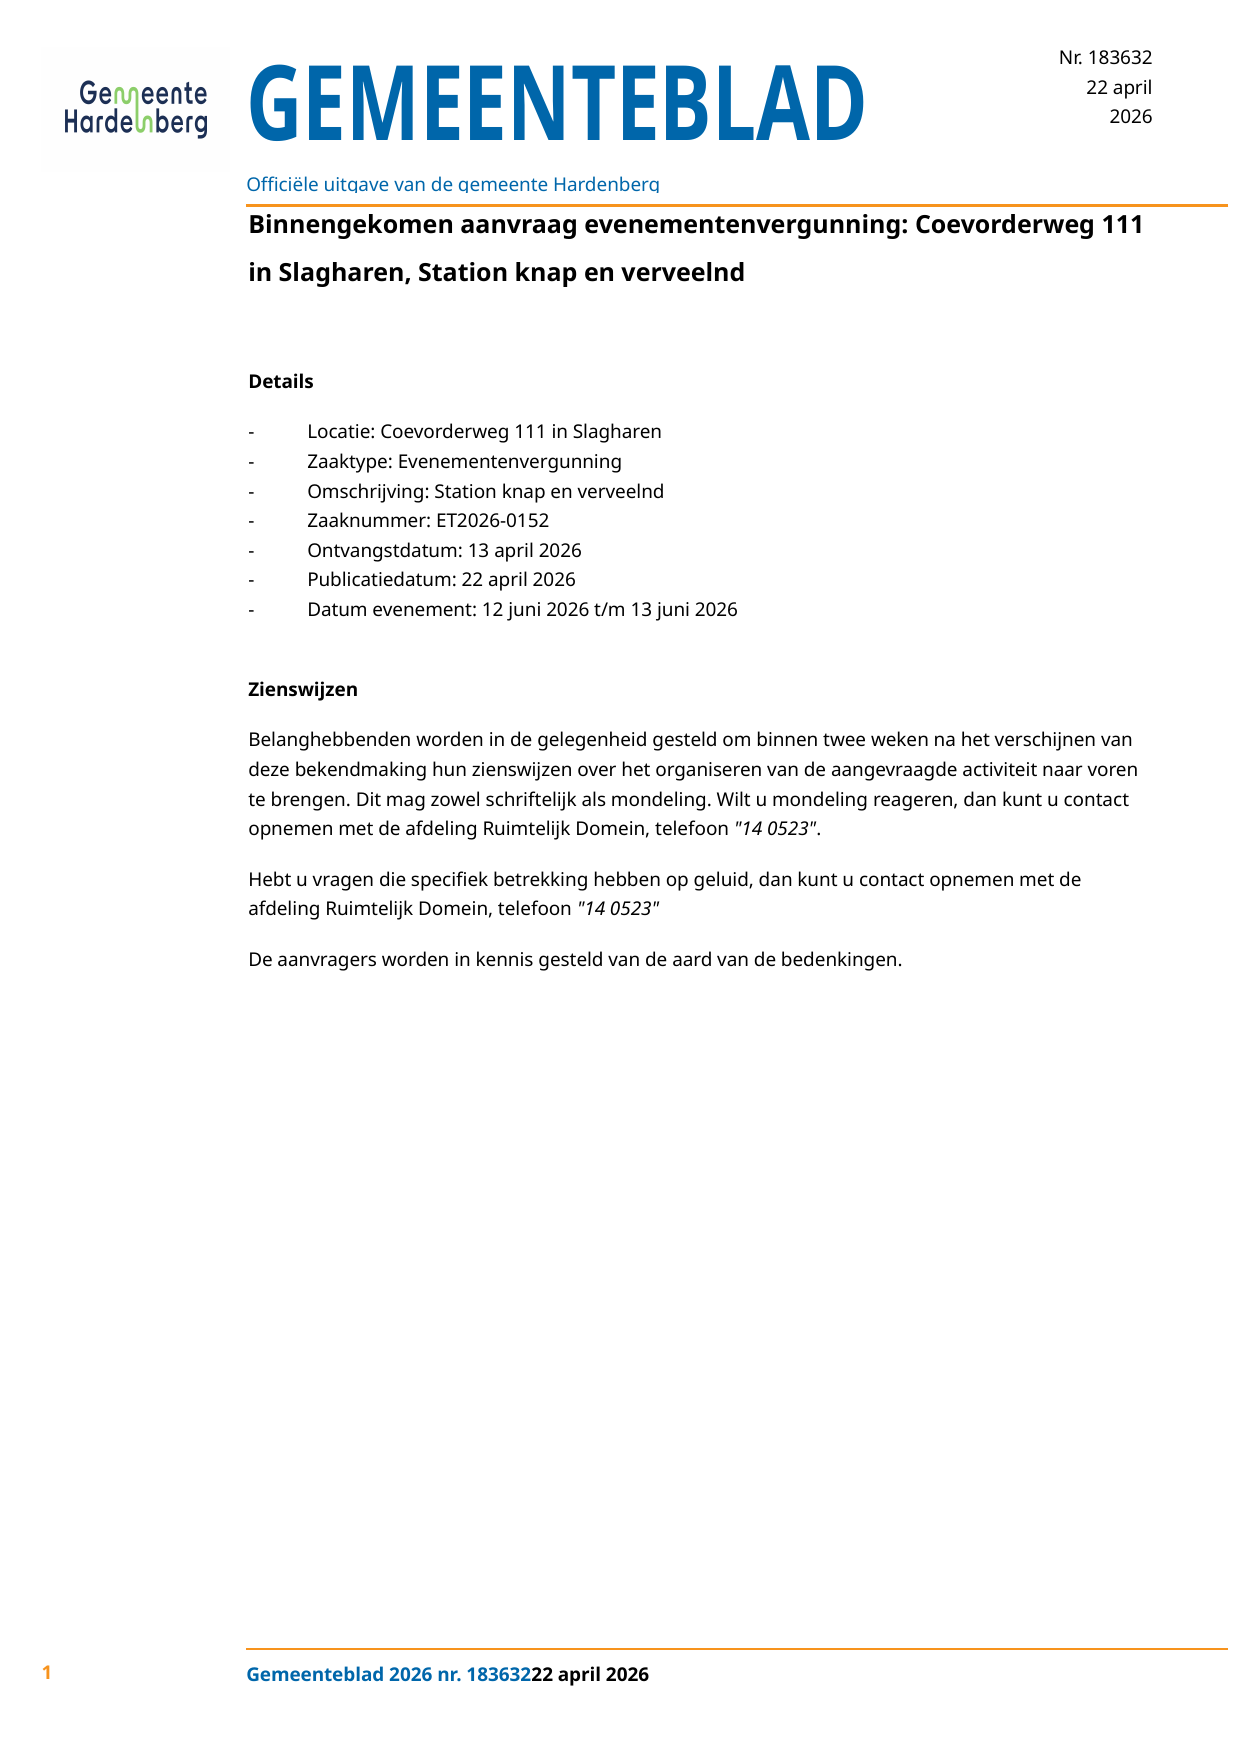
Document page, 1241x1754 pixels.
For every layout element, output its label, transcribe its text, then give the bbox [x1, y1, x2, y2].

text Belanghebbenden worden in de gelegenheid gesteld om binnen twee weken na het verschijnen van deze bekendmaking hun zienswijzen over het organiseren van de aangevraagde activiteit naar voren te brengen. Dit mag zowel schriftelijk als mondeling. Wilt u mondeling reageren, dan kunt u contact opnemen met de afdeling Ruimtelijk Domein, telefoon "14 0523". [248, 727, 1152, 841]
list Zaaktype: Evenementenvergunning [248, 448, 1152, 474]
text Details [248, 368, 1152, 394]
list Publicatiedatum: 22 april 2026 [248, 567, 1152, 592]
list Omschrijving: Station knap en verveelnd [248, 478, 1152, 504]
list Datum evenement: 12 juni 2026 t/m 13 juni 2026 [248, 596, 1152, 622]
text De aanvragers worden in kennis gesteld van de aard van de bedenkingen. [248, 946, 1152, 972]
text Zienswijzen [248, 676, 1152, 702]
list Locatie: Coevorderweg 111 in Slagharen [248, 419, 1152, 444]
list Ontvangstdatum: 13 april 2026 [248, 537, 1152, 563]
picture [41, 47, 231, 172]
text Hebt u vragen die specifiek betrekking hebben op geluid, dan kunt u contact opnemen met de afdeling Ruimtelijk Domein, telefoon "14 0523" [248, 866, 1152, 921]
list Zaaknummer: ET2026-0152 [248, 507, 1152, 533]
text Binnengekomen aanvraag evenementenvergunning: Coevorderweg 111 in Slagharen, Station knap en verveelnd [248, 207, 1152, 288]
